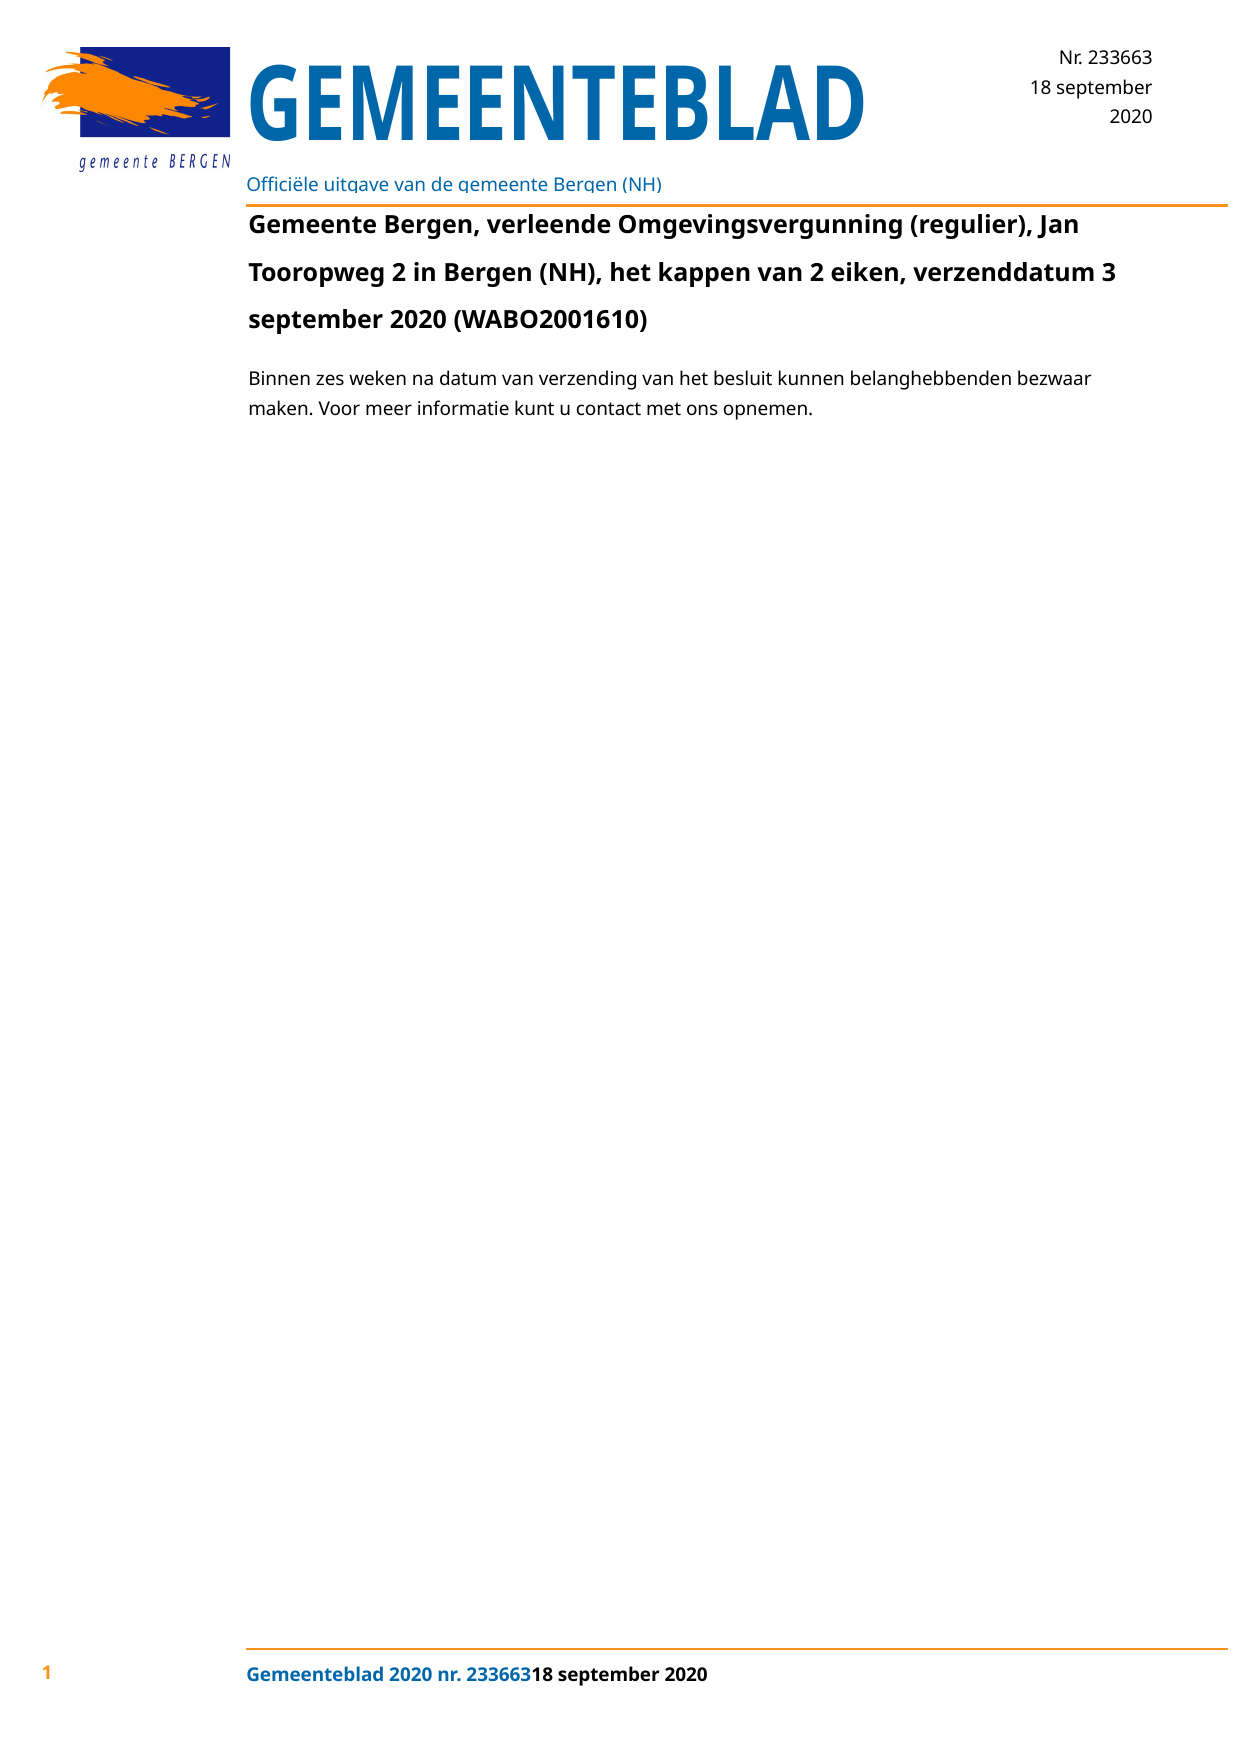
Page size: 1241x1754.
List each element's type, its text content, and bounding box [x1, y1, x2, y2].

text Gemeente Bergen, verleende Omgevingsvergunning (regulier), Jan Tooropweg 2 in Bergen (NH), het kappen van 2 eiken, verzenddatum 3 september 2020 (WABO2001610) [248, 207, 1152, 336]
text Binnen zes weken na datum van verzending van het besluit kunnen belanghebbenden bezwaar maken. Voor meer informatie kunt u contact met ons opnemen. [248, 366, 1152, 421]
picture [41, 47, 231, 172]
